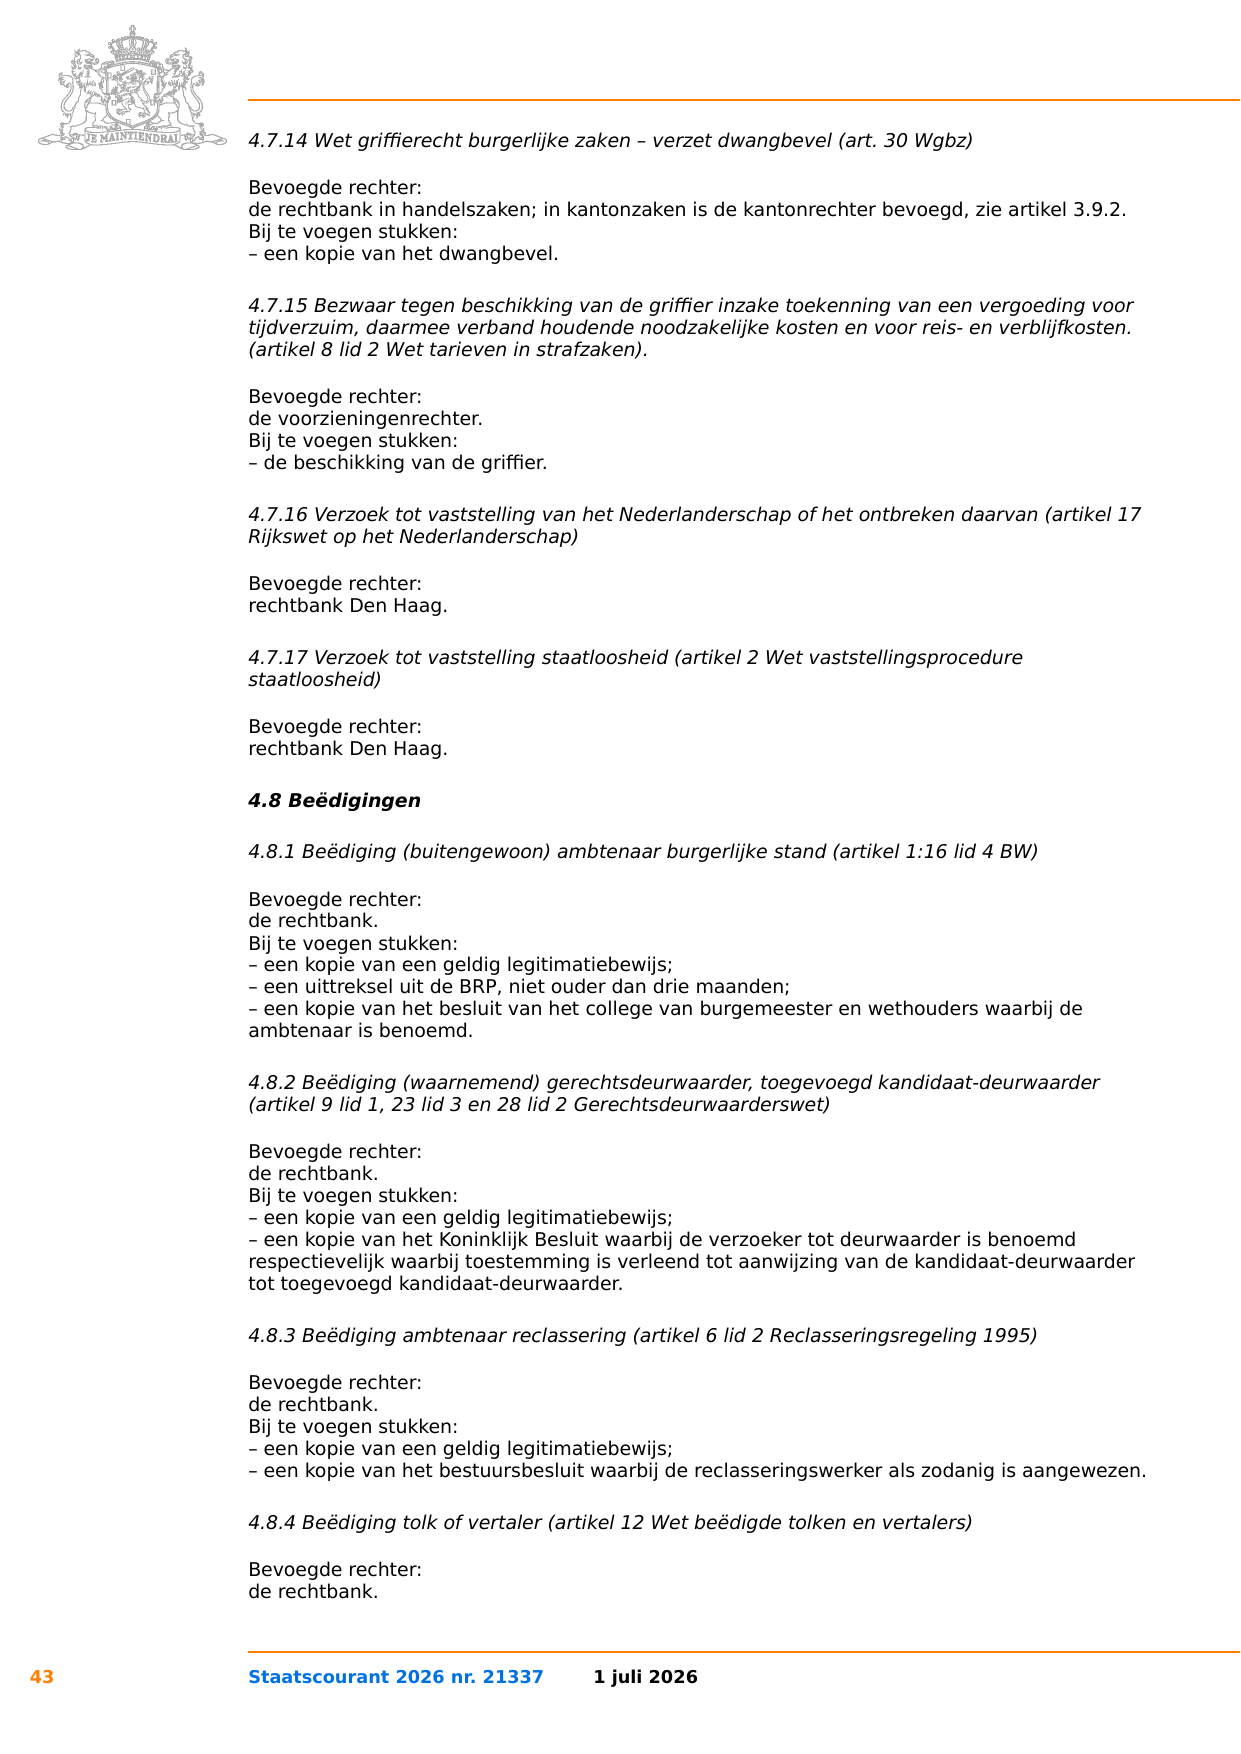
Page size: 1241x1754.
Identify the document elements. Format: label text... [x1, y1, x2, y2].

text – een kopie van een geldig legitimatiebewijs; [248, 1438, 1163, 1460]
text – een kopie van het besluit van het college van burgemeester en wethouders waarbij de ambtenaar is benoemd. [248, 998, 1163, 1042]
subtitle 4.7.14 Wet griffierecht burgerlijke zaken – verzet dwangbevel (art. 30 Wgbz) [248, 130, 1163, 152]
text de rechtbank. [248, 910, 1163, 932]
text – de beschikking van de griffier. [248, 452, 1163, 474]
text Bij te voegen stukken: [248, 1416, 1163, 1438]
text – een kopie van een geldig legitimatiebewijs; [248, 954, 1163, 976]
text de rechtbank. [248, 1581, 1163, 1603]
picture [38, 25, 227, 150]
text rechtbank Den Haag. [248, 737, 1163, 759]
subtitle 4.8.1 Beëdiging (buitengewoon) ambtenaar burgerlijke stand (artikel 1:16 lid 4 BW) [248, 841, 1163, 863]
text – een kopie van een geldig legitimatiebewijs; [248, 1207, 1163, 1229]
text – een kopie van het Koninklijk Besluit waarbij de verzoeker tot deurwaarder is benoemd respectievelijk waarbij toestemming is verleend tot aanwijzing van de kandidaat-deurwaarder tot toegevoegd kandidaat-deurwaarder. [248, 1229, 1163, 1295]
text Bevoegde rechter: [248, 1559, 1163, 1581]
text Bevoegde rechter: [248, 573, 1163, 594]
text Bevoegde rechter: [248, 1141, 1163, 1163]
subtitle 4.8 Beëdigingen [248, 789, 1163, 811]
text de rechtbank. [248, 1163, 1163, 1185]
subtitle 4.7.17 Verzoek tot vaststelling staatloosheid (artikel 2 Wet vaststellingsprocedure staatloosheid) [248, 647, 1163, 691]
text Bij te voegen stukken: [248, 430, 1163, 452]
subtitle 4.8.3 Beëdiging ambtenaar reclassering (artikel 6 lid 2 Reclasseringsregeling 1995) [248, 1325, 1163, 1347]
text Bij te voegen stukken: [248, 932, 1163, 954]
subtitle 4.8.2 Beëdiging (waarnemend) gerechtsdeurwaarder, toegevoegd kandidaat-deurwaarder (artikel 9 lid 1, 23 lid 3 en 28 lid 2 Gerechtsdeurwaarderswet) [248, 1072, 1163, 1116]
text Bij te voegen stukken: [248, 221, 1163, 243]
text – een kopie van het bestuursbesluit waarbij de reclasseringswerker als zodanig is aangewezen. [248, 1460, 1163, 1482]
subtitle 4.7.16 Verzoek tot vaststelling van het Nederlanderschap of het ontbreken daarvan (artikel 17 Rijkswet op het Nederlanderschap) [248, 504, 1163, 548]
text de rechtbank in handelszaken; in kantonzaken is de kantonrechter bevoegd, zie artikel 3.9.2. [248, 199, 1163, 221]
subtitle 4.8.4 Beëdiging tolk of vertaler (artikel 12 Wet beëdigde tolken en vertalers) [248, 1512, 1163, 1534]
text de rechtbank. [248, 1394, 1163, 1416]
text Bevoegde rechter: [248, 1372, 1163, 1394]
text Bevoegde rechter: [248, 386, 1163, 408]
subtitle 4.7.15 Bezwaar tegen beschikking van de griffier inzake toekenning van een vergoeding voor tijdverzuim, daarmee verband houdende noodzakelijke kosten en voor reis- en verblijfkosten. (artikel 8 lid 2 Wet tarieven in strafzaken). [248, 295, 1163, 361]
text de voorzieningenrechter. [248, 408, 1163, 430]
text Bevoegde rechter: [248, 888, 1163, 910]
text Bevoegde rechter: [248, 716, 1163, 737]
text – een uittreksel uit de BRP, niet ouder dan drie maanden; [248, 976, 1163, 998]
text – een kopie van het dwangbevel. [248, 243, 1163, 265]
text rechtbank Den Haag. [248, 594, 1163, 617]
text Bij te voegen stukken: [248, 1185, 1163, 1207]
text Bevoegde rechter: [248, 177, 1163, 199]
